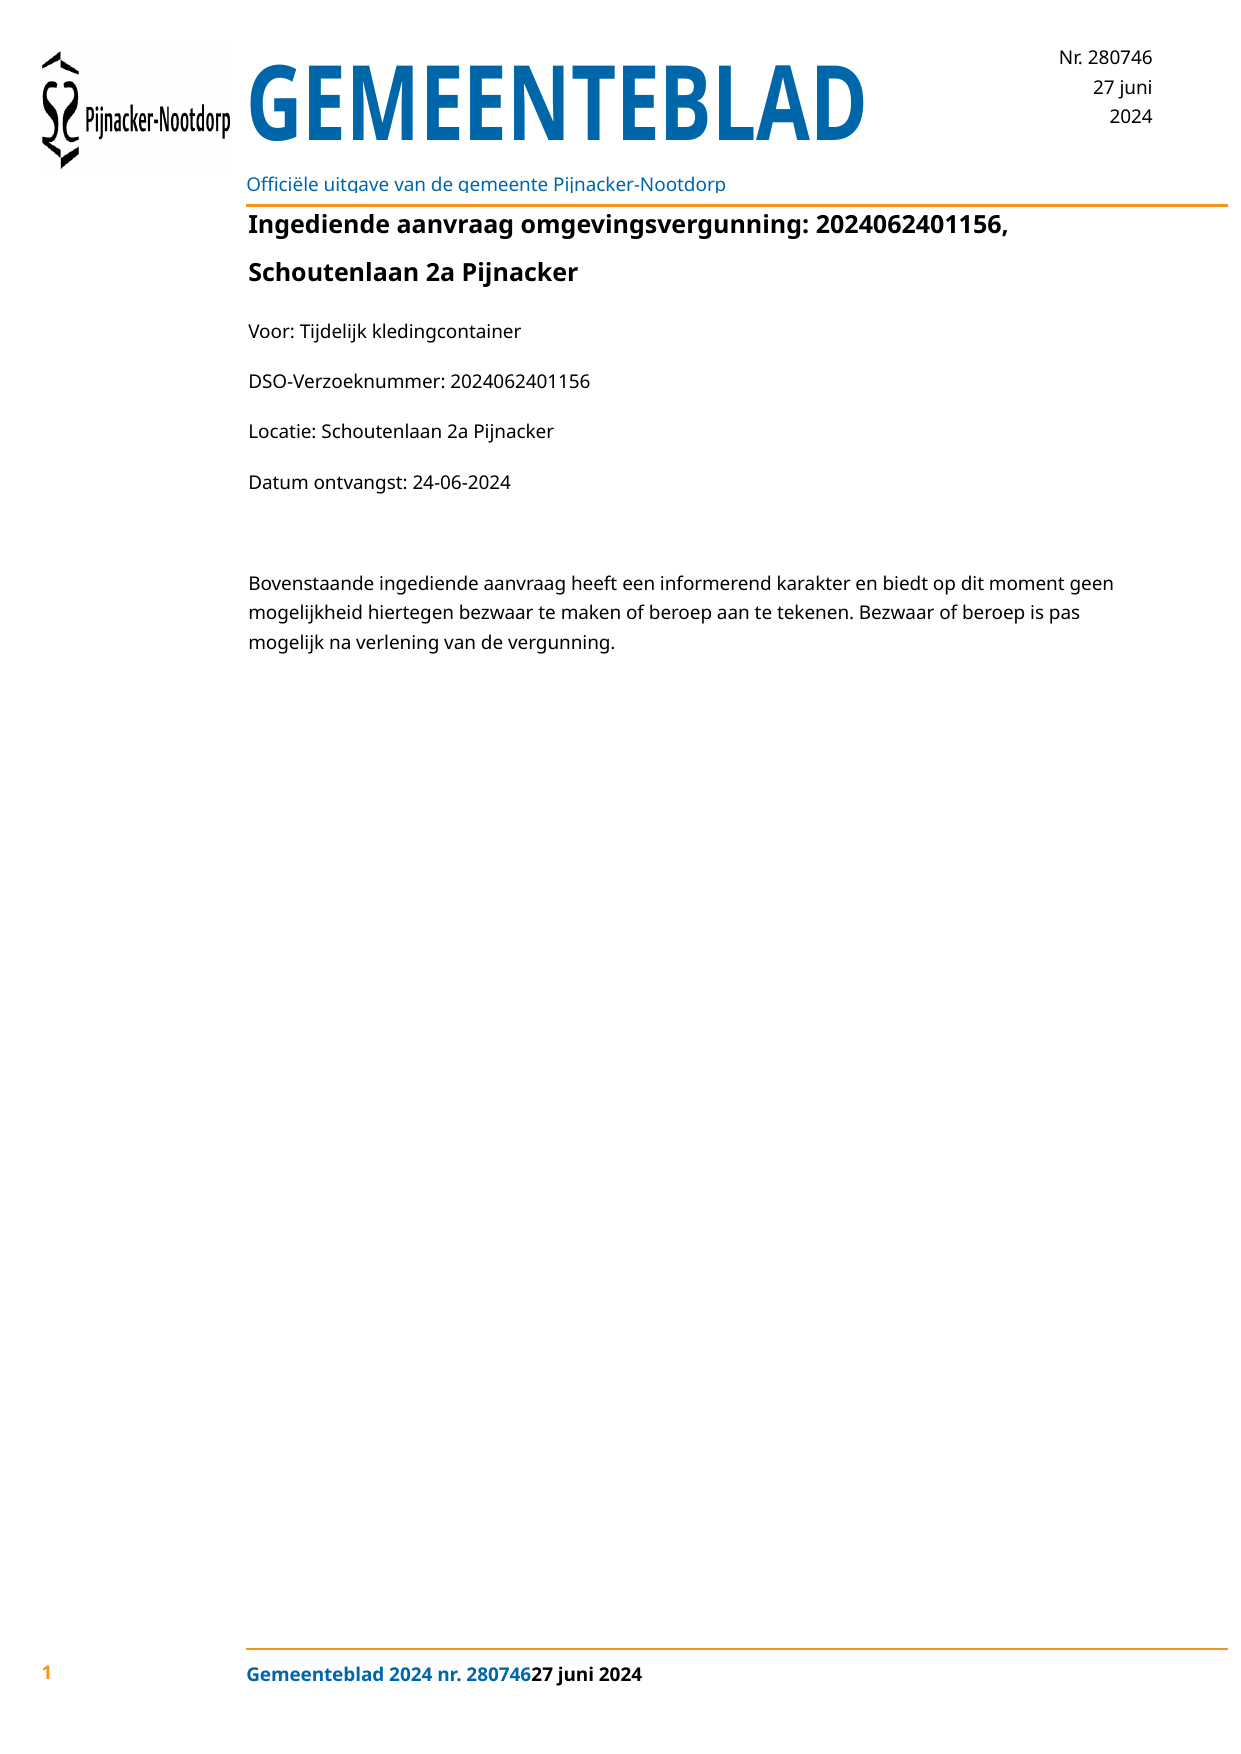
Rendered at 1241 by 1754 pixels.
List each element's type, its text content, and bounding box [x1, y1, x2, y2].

text Ingediende aanvraag omgevingsvergunning: 2024062401156, Schoutenlaan 2a Pijnacker [248, 207, 1152, 288]
text Datum ontvangst: 24-06-2024 [248, 469, 1152, 495]
text Locatie: Schoutenlaan 2a Pijnacker [248, 419, 1152, 444]
picture [41, 47, 231, 172]
text Voor: Tijdelijk kledingcontainer [248, 318, 1152, 344]
text Bovenstaande ingediende aanvraag heeft een informerend karakter en biedt op dit moment geen mogelijkheid hiertegen bezwaar te maken of beroep aan te tekenen. Bezwaar of beroep is pas mogelijk na verlening van de vergunning. [248, 570, 1152, 655]
text DSO-Verzoeknummer: 2024062401156 [248, 368, 1152, 394]
